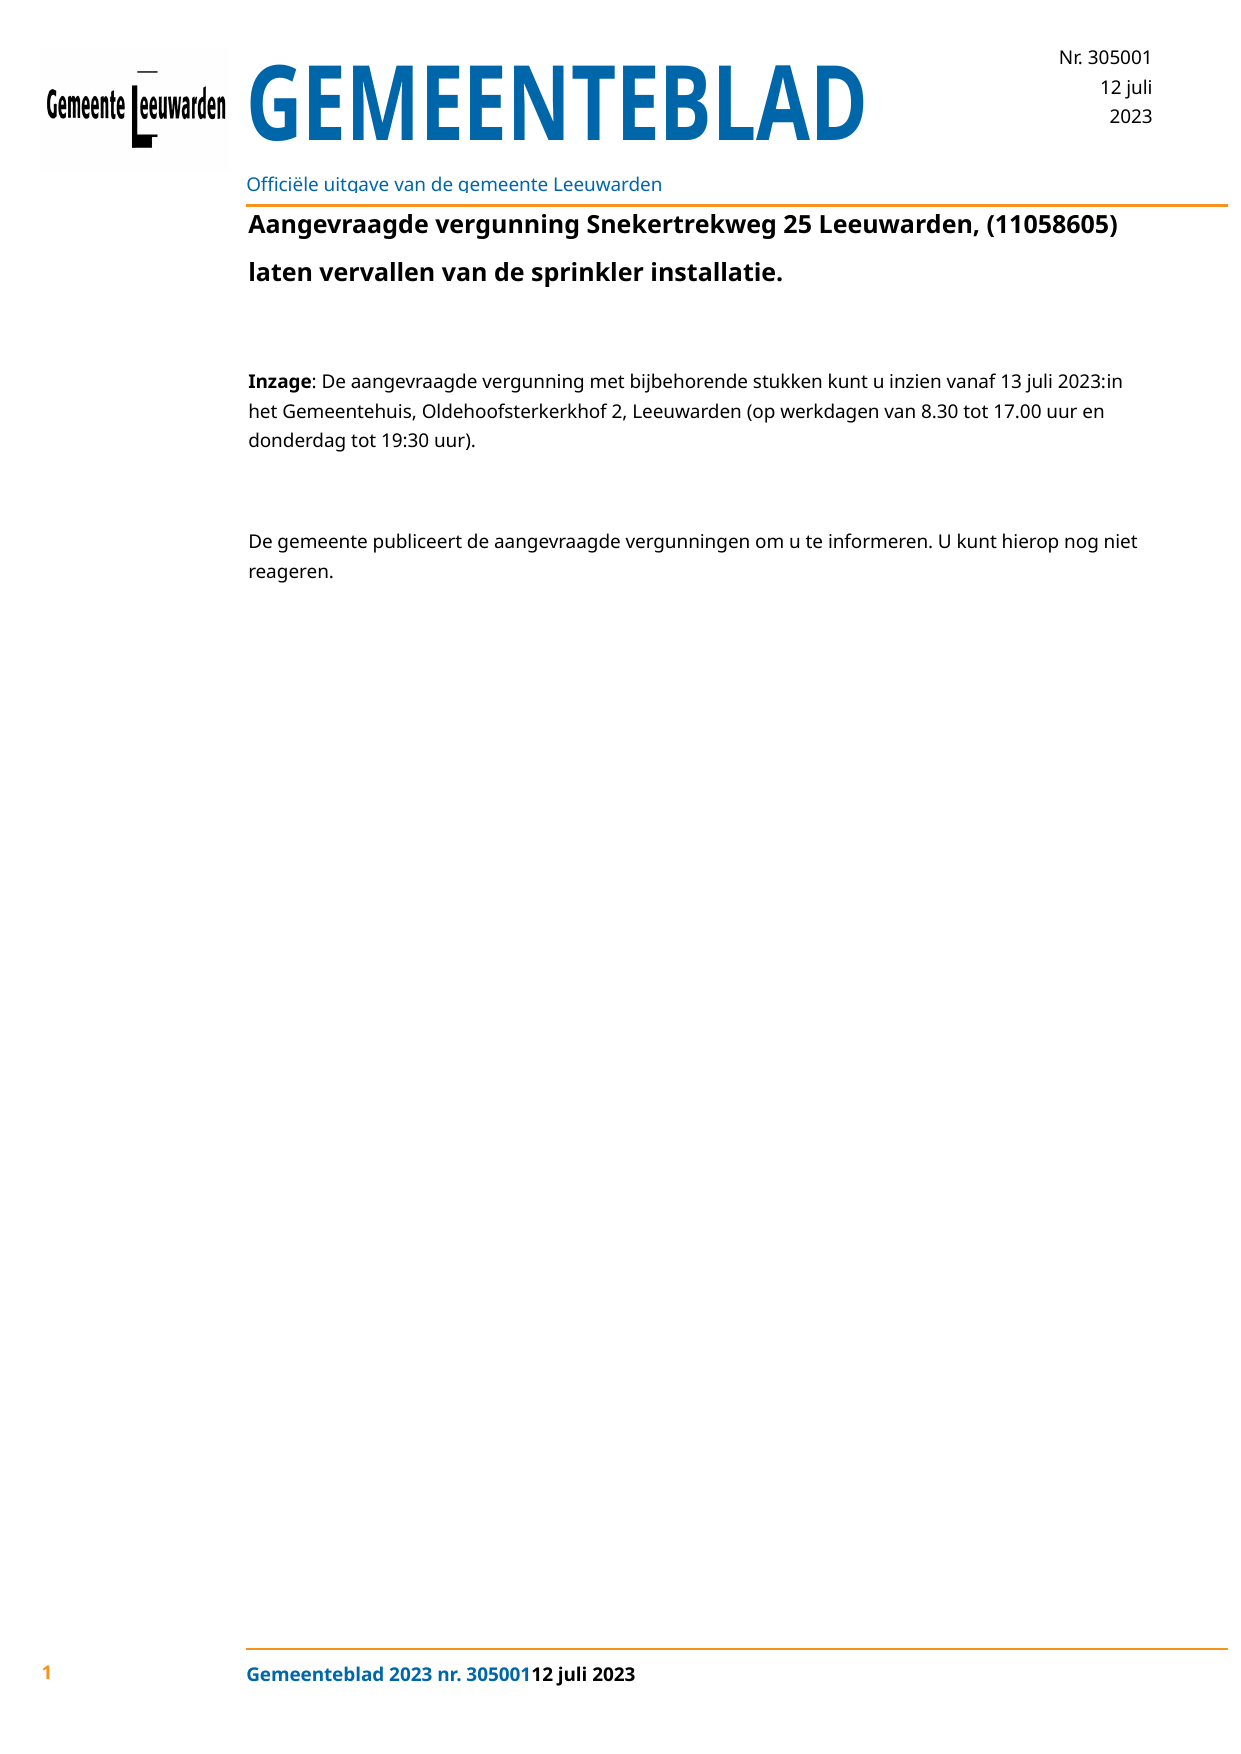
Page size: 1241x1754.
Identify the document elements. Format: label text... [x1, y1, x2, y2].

text Aangevraagde vergunning Snekertrekweg 25 Leeuwarden, (11058605) laten vervallen van de sprinkler installatie. [248, 207, 1152, 288]
text Inzage: De aangevraagde vergunning met bijbehorende stukken kunt u inzien vanaf 13 juli 2023:in het Gemeentehuis, Oldehoofsterkerkhof 2, Leeuwarden (op werkdagen van 8.30 tot 17.00 uur en donderdag tot 19:30 uur). [248, 368, 1152, 453]
text De gemeente publiceert de aangevraagde vergunningen om u te informeren. U kunt hierop nog niet reageren. [248, 528, 1152, 584]
picture [41, 47, 231, 172]
